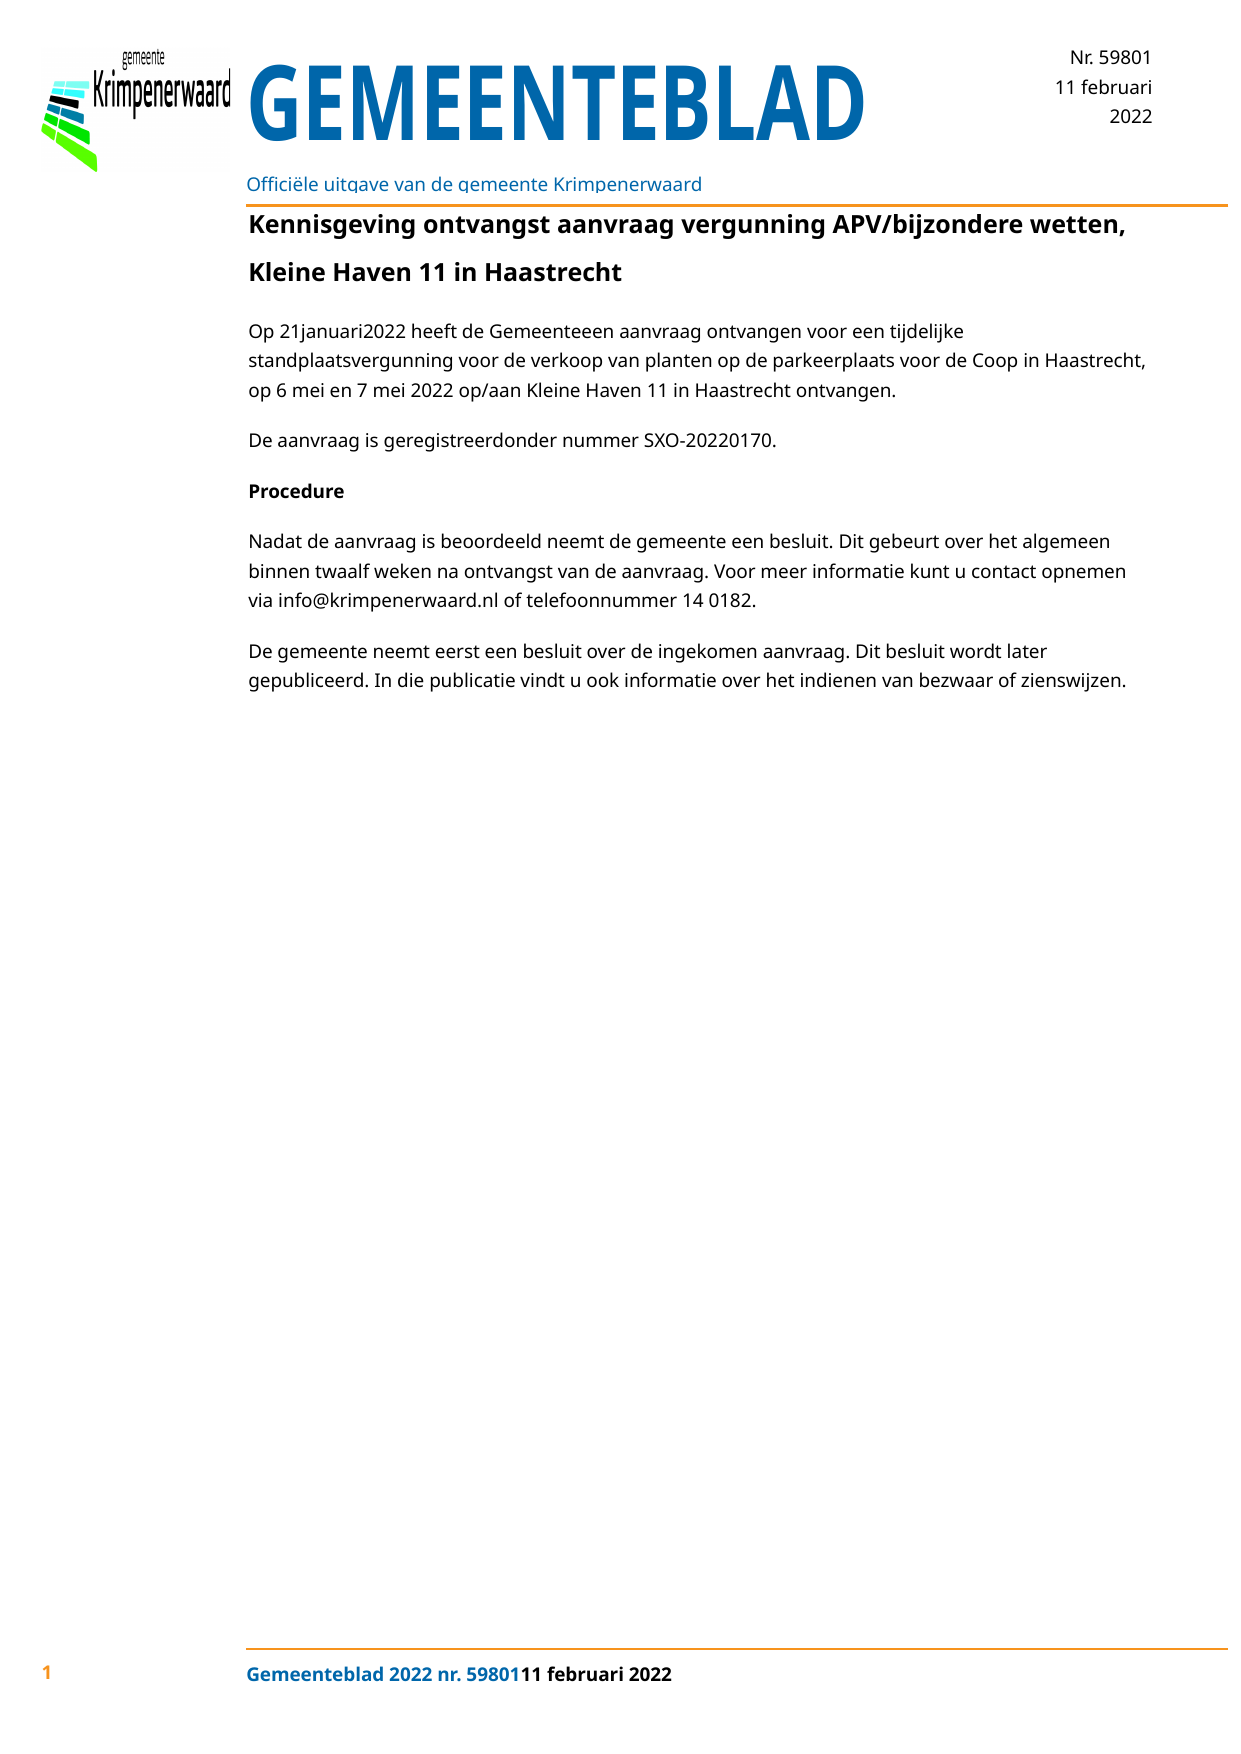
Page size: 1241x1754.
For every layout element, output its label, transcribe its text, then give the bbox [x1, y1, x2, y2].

text Op 21januari2022 heeft de Gemeenteeen aanvraag ontvangen voor een tijdelijke standplaatsvergunning voor de verkoop van planten op de parkeerplaats voor de Coop in Haastrecht, op 6 mei en 7 mei 2022 op/aan Kleine Haven 11 in Haastrecht ontvangen. [248, 318, 1152, 403]
picture [41, 47, 231, 172]
text De gemeente neemt eerst een besluit over de ingekomen aanvraag. Dit besluit wordt later gepubliceerd. In die publicatie vindt u ook informatie over het indienen van bezwaar of zienswijzen. [248, 638, 1152, 693]
text Kennisgeving ontvangst aanvraag vergunning APV/bijzondere wetten, Kleine Haven 11 in Haastrecht [248, 207, 1152, 288]
text Procedure [248, 478, 1152, 504]
text Nadat de aanvraag is beoordeeld neemt de gemeente een besluit. Dit gebeurt over het algemeen binnen twaalf weken na ontvangst van de aanvraag. Voor meer informatie kunt u contact opnemen via info@krimpenerwaard.nl of telefoonnummer 14 0182. [248, 528, 1152, 613]
text De aanvraag is geregistreerdonder nummer SXO-20220170. [248, 427, 1152, 453]
